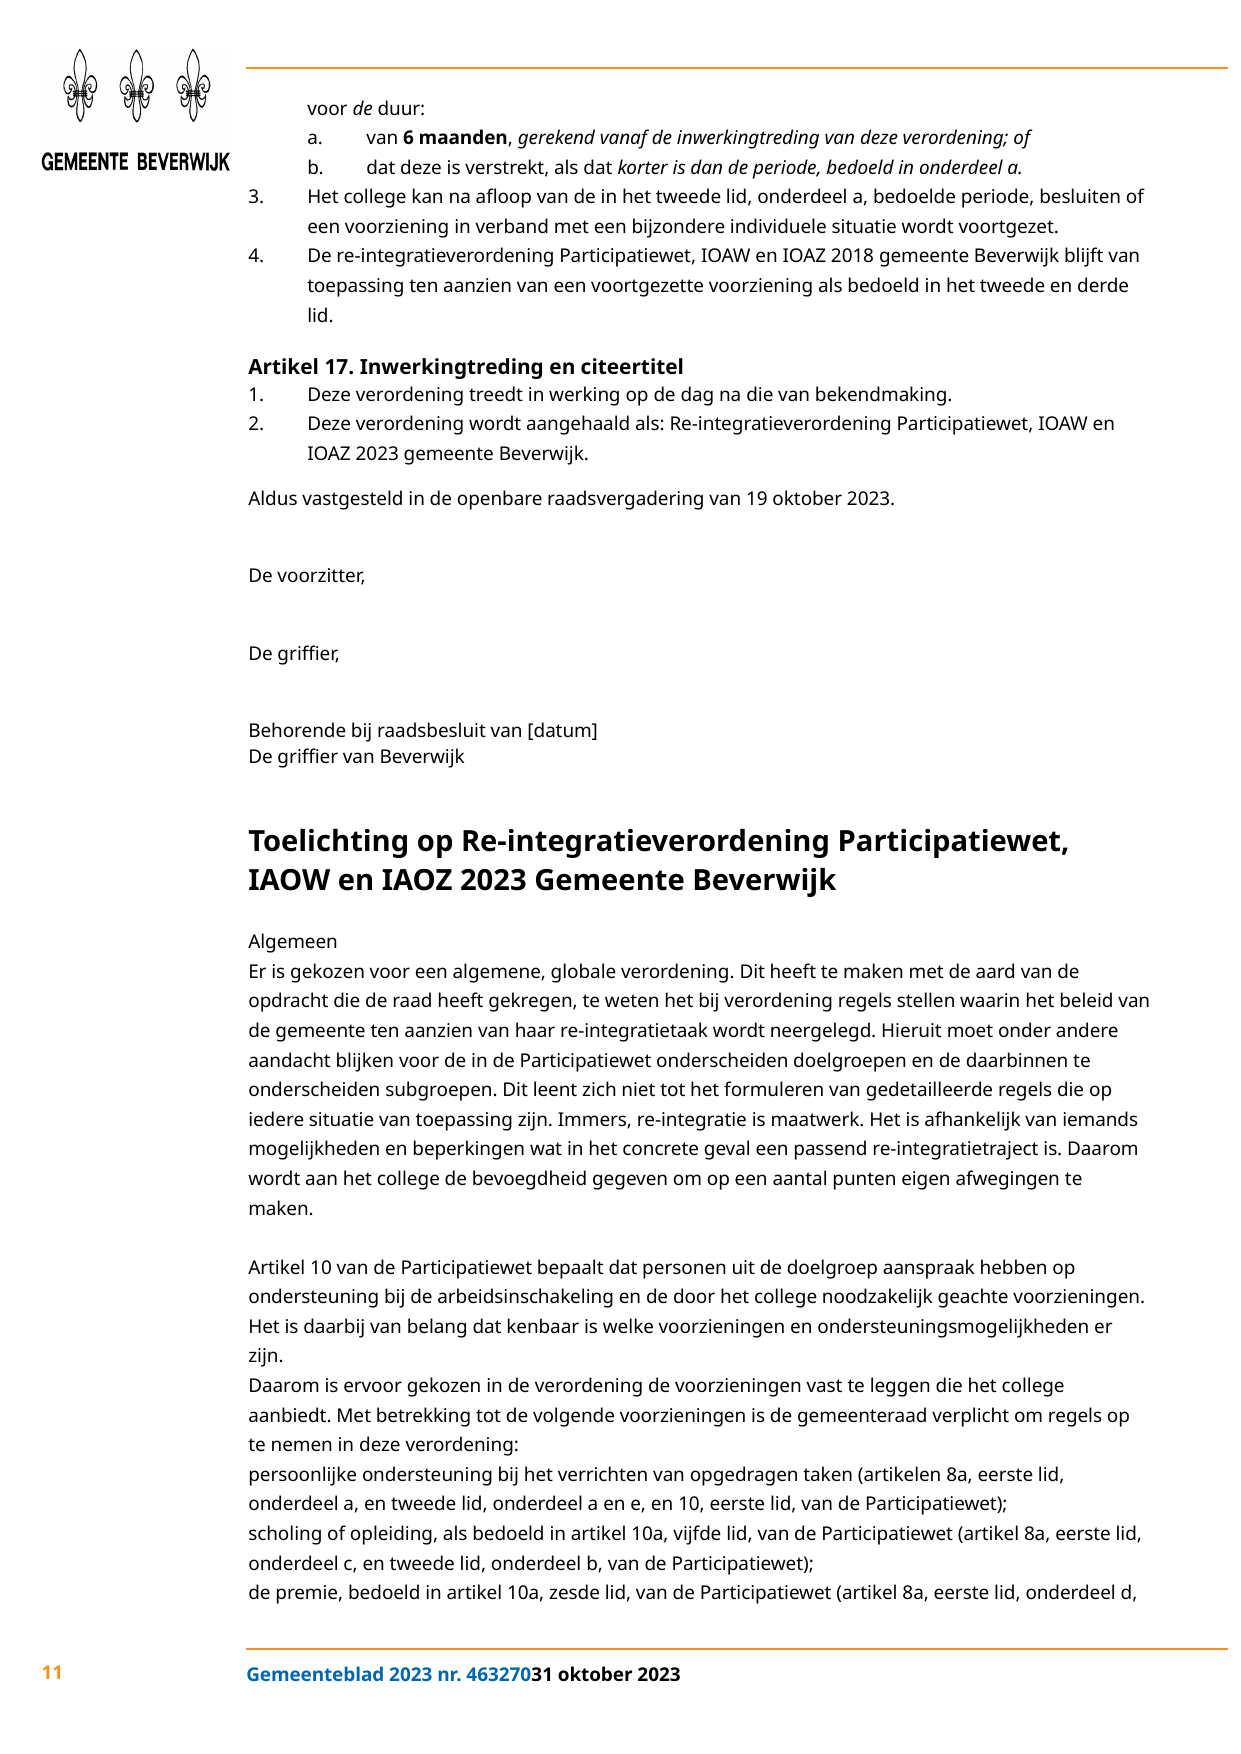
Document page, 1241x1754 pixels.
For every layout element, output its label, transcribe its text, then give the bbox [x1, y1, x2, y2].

list voor de duur: [248, 95, 1152, 121]
list De re-integratieverordening Participatiewet, IOAW en IOAZ 2018 gemeente Beverwijk blijft van toepassing ten aanzien van een voortgezette voorziening als bedoeld in het tweede en derde lid. [248, 243, 1152, 328]
list Deze verordening treedt in werking op de dag na die van bekendmaking. [248, 381, 1152, 406]
text Artikel 10 van de Participatiewet bepaalt dat personen uit de doelgroep aanspraak hebben op ondersteuning bij de arbeidsinschakeling en de door het college noodzakelijk geachte voorzieningen. Het is daarbij van belang dat kenbaar is welke voorzieningen en ondersteuningsmogelijkheden er zijn. [248, 1254, 1152, 1368]
text Daarom is ervoor gekozen in de verordening de voorzieningen vast te leggen die het college aanbiedt. Met betrekking tot de volgende voorzieningen is de gemeenteraad verplicht om regels op te nemen in deze verordening: [248, 1372, 1152, 1457]
list van 6 maanden, gerekend vanaf de inwerkingtreding van deze verordening; of [307, 124, 1152, 150]
text Behorende bij raadsbesluit van [datum] [248, 717, 1152, 743]
text Algemeen [248, 928, 1152, 954]
text De griffier van Beverwijk [248, 743, 1152, 768]
picture [41, 47, 231, 172]
text Toelichting op Re-integratieverordening Participatiewet, IAOW en IAOZ 2023 Gemeente Beverwijk [248, 820, 1152, 899]
text De voorzitter, [248, 563, 1152, 588]
text De griffier, [248, 640, 1152, 666]
list Het college kan na afloop van de in het tweede lid, onderdeel a, bedoelde periode, besluiten of een voorziening in verband met een bijzondere individuele situatie wordt voortgezet. [248, 183, 1152, 239]
text scholing of opleiding, als bedoeld in artikel 10a, vijfde lid, van de Participatiewet (artikel 8a, eerste lid, onderdeel c, en tweede lid, onderdeel b, van de Participatiewet); [248, 1520, 1152, 1576]
text Artikel 17. Inwerkingtreding en citeertitel [248, 352, 1152, 381]
list dat deze is verstrekt, als dat korter is dan de periode, bedoeld in onderdeel a. [307, 154, 1152, 180]
text de premie, bedoeld in artikel 10a, zesde lid, van de Participatiewet (artikel 8a, eerste lid, onderdeel d, [248, 1579, 1152, 1605]
text Er is gekozen voor een algemene, globale verordening. Dit heeft te maken met de aard van de opdracht die de raad heeft gekregen, te weten het bij verordening regels stellen waarin het beleid van de gemeente ten aanzien van haar re-integratietaak wordt neergelegd. Hieruit moet onder andere aandacht blijken voor de in de Participatiewet onderscheiden doelgroepen en de daarbinnen te onderscheiden subgroepen. Dit leent zich niet tot het formuleren van gedetailleerde regels die op iedere situatie van toepassing zijn. Immers, re-integratie is maatwerk. Het is afhankelijk van iemands mogelijkheden en beperkingen wat in het concrete geval een passend re-integratietraject is. Daarom wordt aan het college de bevoegdheid gegeven om op een aantal punten eigen afwegingen te maken. [248, 958, 1152, 1221]
text Aldus vastgesteld in de openbare raadsvergadering van 19 oktober 2023. [248, 486, 1152, 511]
text persoonlijke ondersteuning bij het verrichten van opgedragen taken (artikelen 8a, eerste lid, onderdeel a, en tweede lid, onderdeel a en e, en 10, eerste lid, van de Participatiewet); [248, 1461, 1152, 1516]
list Deze verordening wordt aangehaald als: Re-integratieverordening Participatiewet, IOAW en IOAZ 2023 gemeente Beverwijk. [248, 410, 1152, 466]
